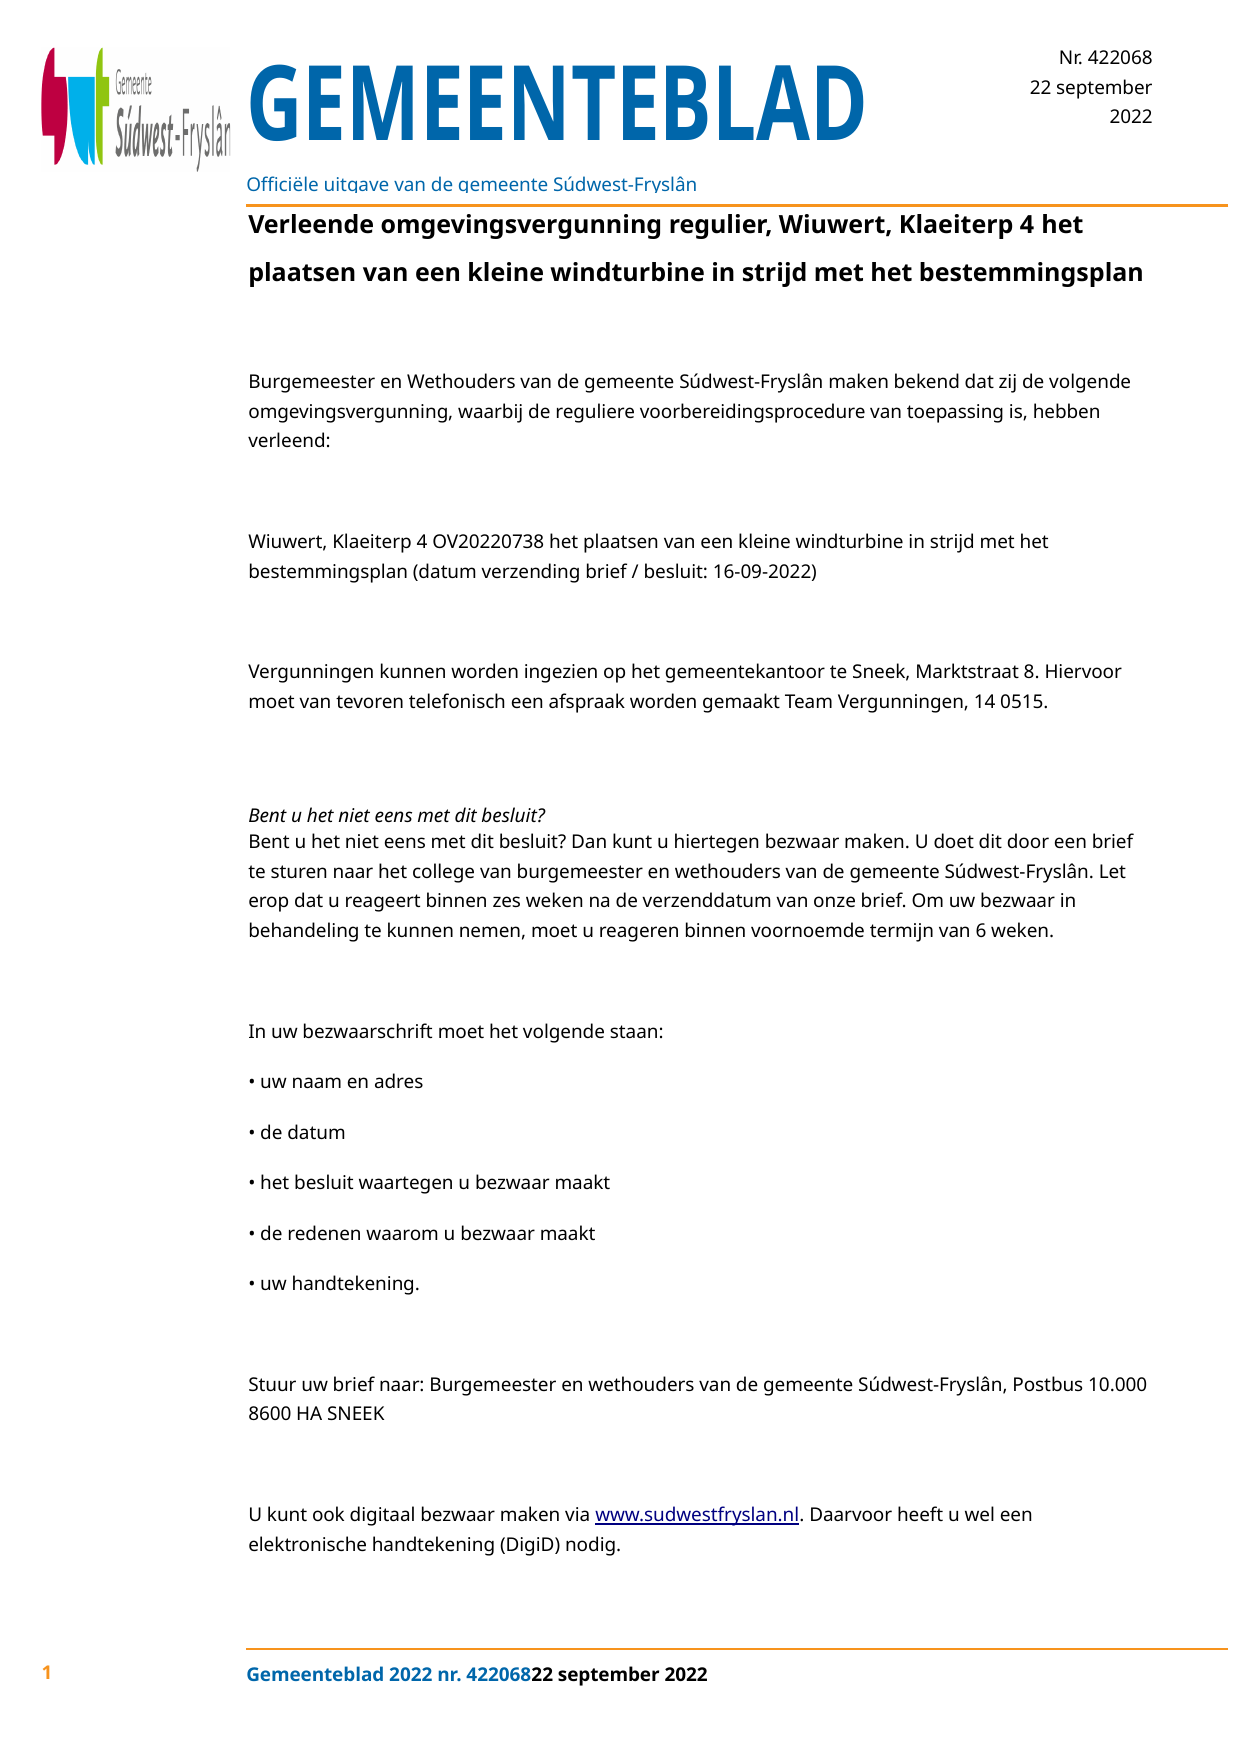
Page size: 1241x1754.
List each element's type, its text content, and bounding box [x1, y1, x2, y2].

text Bent u het niet eens met dit besluit? [248, 803, 1152, 828]
text • het besluit waartegen u bezwaar maakt [248, 1169, 1152, 1195]
picture [41, 47, 231, 172]
text • de redenen waarom u bezwaar maakt [248, 1220, 1152, 1245]
text In uw bezwaarschrift moet het volgende staan: [248, 1018, 1152, 1044]
text Burgemeester en Wethouders van de gemeente Súdwest-Fryslân maken bekend dat zij de volgende omgevingsvergunning, waarbij de reguliere voorbereidingsprocedure van toepassing is, hebben verleend: [248, 368, 1152, 453]
text Bent u het niet eens met dit besluit? Dan kunt u hiertegen bezwaar maken. U doet dit door een brief te sturen naar het college van burgemeester en wethouders van de gemeente Súdwest-Fryslân. Let erop dat u reageert binnen zes weken na de verzenddatum van onze brief. Om uw bezwaar in behandeling te kunnen nemen, moet u reageren binnen voornoemde termijn van 6 weken. [248, 828, 1152, 943]
text Wiuwert, Klaeiterp 4 OV20220738 het plaatsen van een kleine windturbine in strijd met het bestemmingsplan (datum verzending brief / besluit: 16-09-2022) [248, 528, 1152, 584]
text • uw naam en adres [248, 1068, 1152, 1094]
text U kunt ook digitaal bezwaar maken via www.sudwestfryslan.nl. Daarvoor heeft u wel een elektronische handtekening (DigiD) nodig. [248, 1501, 1152, 1557]
text Vergunningen kunnen worden ingezien op het gemeentekantoor te Sneek, Marktstraat 8. Hiervoor moet van tevoren telefonisch een afspraak worden gemaakt Team Vergunningen, 14 0515. [248, 659, 1152, 714]
text • de datum [248, 1119, 1152, 1144]
text • uw handtekening. [248, 1270, 1152, 1296]
text Stuur uw brief naar: Burgemeester en wethouders van de gemeente Súdwest-Fryslân, Postbus 10.000 8600 HA SNEEK [248, 1371, 1152, 1426]
text Verleende omgevingsvergunning regulier, Wiuwert, Klaeiterp 4 het plaatsen van een kleine windturbine in strijd met het bestemmingsplan [248, 207, 1152, 288]
